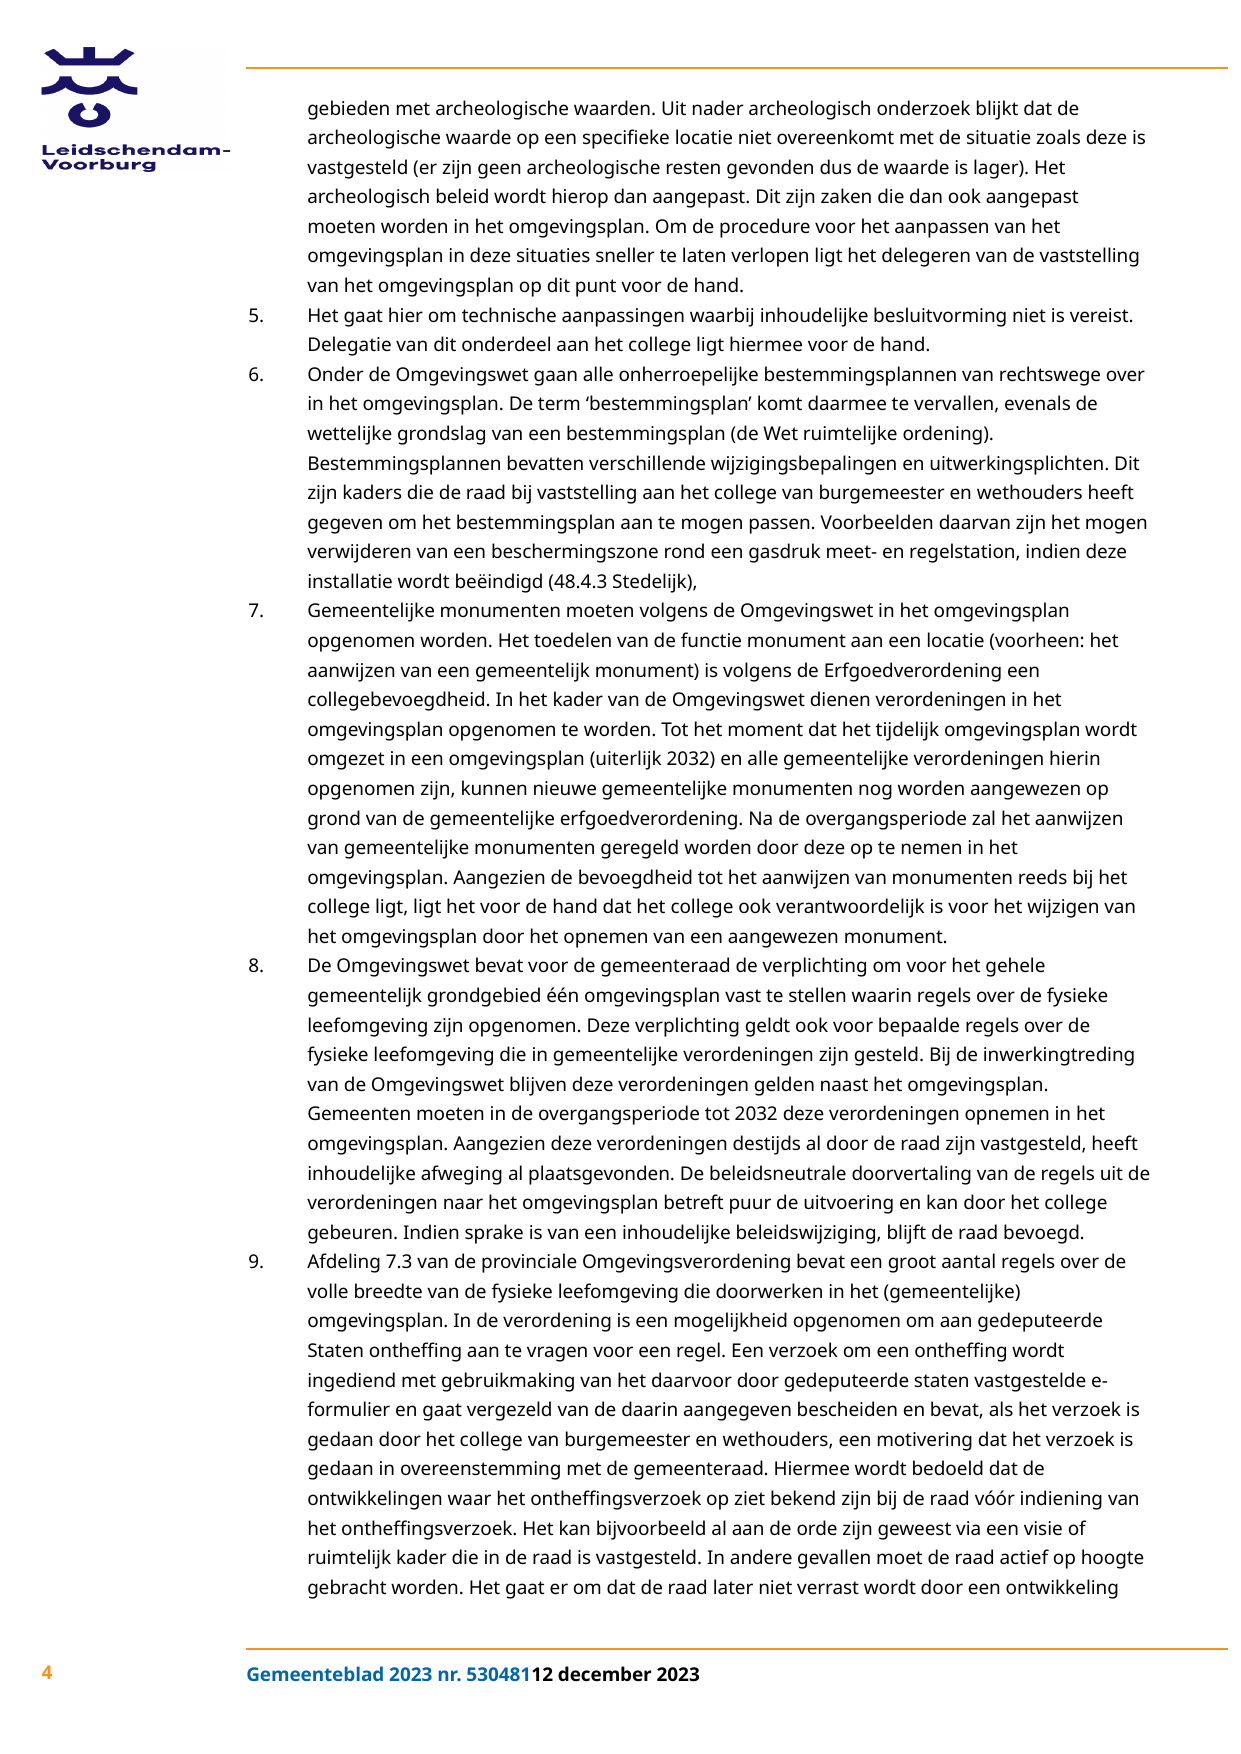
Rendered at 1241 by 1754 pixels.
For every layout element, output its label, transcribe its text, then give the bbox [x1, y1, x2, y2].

list Gemeentelijke monumenten moeten volgens de Omgevingswet in het omgevingsplan opgenomen worden. Het toedelen van de functie monument aan een locatie (voorheen: het aanwijzen van een gemeentelijk monument) is volgens de Erfgoedverordening een collegebevoegdheid. In het kader van de Omgevingswet dienen verordeningen in het omgevingsplan opgenomen te worden. Tot het moment dat het tijdelijk omgevingsplan wordt omgezet in een omgevingsplan (uiterlijk 2032) en alle gemeentelijke verordeningen hierin opgenomen zijn, kunnen nieuwe gemeentelijke monumenten nog worden aangewezen op grond van de gemeentelijke erfgoedverordening. Na de overgangsperiode zal het aanwijzen van gemeentelijke monumenten geregeld worden door deze op te nemen in het omgevingsplan. Aangezien de bevoegdheid tot het aanwijzen van monumenten reeds bij het college ligt, ligt het voor de hand dat het college ook verantwoordelijk is voor het wijzigen van het omgevingsplan door het opnemen van een aangewezen monument. [248, 598, 1152, 949]
list De Omgevingswet bevat voor de gemeenteraad de verplichting om voor het gehele gemeentelijk grondgebied één omgevingsplan vast te stellen waarin regels over de fysieke leefomgeving zijn opgenomen. Deze verplichting geldt ook voor bepaalde regels over de fysieke leefomgeving die in gemeentelijke verordeningen zijn gesteld. Bij de inwerkingtreding van de Omgevingswet blijven deze verordeningen gelden naast het omgevingsplan. Gemeenten moeten in de overgangsperiode tot 2032 deze verordeningen opnemen in het omgevingsplan. Aangezien deze verordeningen destijds al door de raad zijn vastgesteld, heeft inhoudelijke afweging al plaatsgevonden. De beleidsneutrale doorvertaling van de regels uit de verordeningen naar het omgevingsplan betreft puur de uitvoering en kan door het college gebeuren. Indien sprake is van een inhoudelijke beleidswijziging, blijft de raad bevoegd. [248, 953, 1152, 1245]
list Onder de Omgevingswet gaan alle onherroepelijke bestemmingsplannen van rechtswege over in het omgevingsplan. De term ‘bestemmingsplan’ komt daarmee te vervallen, evenals de wettelijke grondslag van een bestemmingsplan (de Wet ruimtelijke ordening). Bestemmingsplannen bevatten verschillende wijzigingsbepalingen en uitwerkingsplichten. Dit zijn kaders die de raad bij vaststelling aan het college van burgemeester en wethouders heeft gegeven om het bestemmingsplan aan te mogen passen. Voorbeelden daarvan zijn het mogen verwijderen van een beschermingszone rond een gasdruk meet- en regelstation, indien deze installatie wordt beëindigd (48.4.3 Stedelijk), [248, 361, 1152, 594]
list Afdeling 7.3 van de provinciale Omgevingsverordening bevat een groot aantal regels over de volle breedte van de fysieke leefomgeving die doorwerken in het (gemeentelijke) omgevingsplan. In de verordening is een mogelijkheid opgenomen om aan gedeputeerde Staten ontheffing aan te vragen voor een regel. Een verzoek om een ontheffing wordt ingediend met gebruikmaking van het daarvoor door gedeputeerde staten vastgestelde e-formulier en gaat vergezeld van de daarin aangegeven bescheiden en bevat, als het verzoek is gedaan door het college van burgemeester en wethouders, een motivering dat het verzoek is gedaan in overeenstemming met de gemeenteraad. Hiermee wordt bedoeld dat de ontwikkelingen waar het ontheffingsverzoek op ziet bekend zijn bij de raad vóór indiening van het ontheffingsverzoek. Het kan bijvoorbeeld al aan de orde zijn geweest via een visie of ruimtelijk kader die in de raad is vastgesteld. In andere gevallen moet de raad actief op hoogte gebracht worden. Het gaat er om dat de raad later niet verrast wordt door een ontwikkeling [248, 1248, 1152, 1600]
list Het gaat hier om technische aanpassingen waarbij inhoudelijke besluitvorming niet is vereist. Delegatie van dit onderdeel aan het college ligt hiermee voor de hand. [248, 302, 1152, 357]
picture [41, 47, 231, 172]
list gebieden met archeologische waarden. Uit nader archeologisch onderzoek blijkt dat de archeologische waarde op een specifieke locatie niet overeenkomt met de situatie zoals deze is vastgesteld (er zijn geen archeologische resten gevonden dus de waarde is lager). Het archeologisch beleid wordt hierop dan aangepast. Dit zijn zaken die dan ook aangepast moeten worden in het omgevingsplan. Om de procedure voor het aanpassen van het omgevingsplan in deze situaties sneller te laten verlopen ligt het delegeren van de vaststelling van het omgevingsplan op dit punt voor de hand. [248, 95, 1152, 298]
